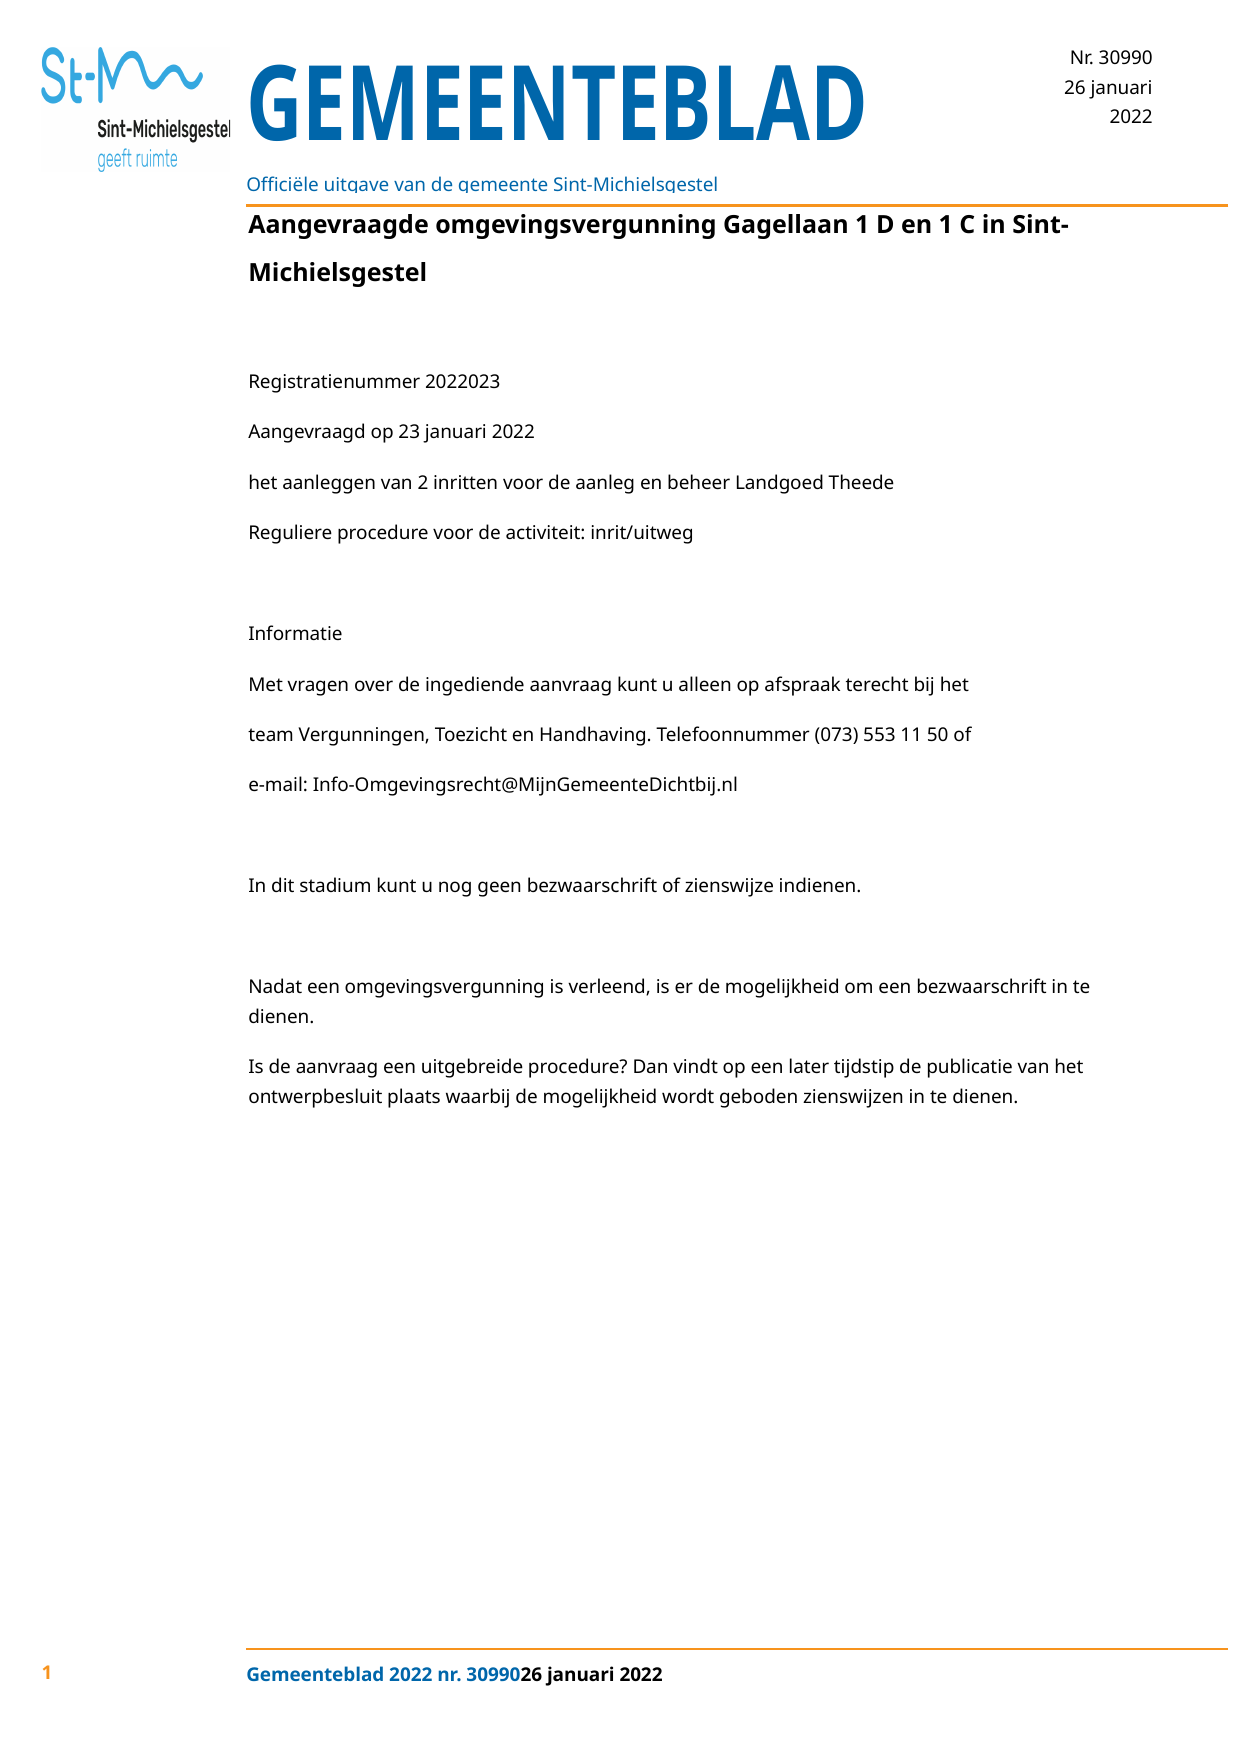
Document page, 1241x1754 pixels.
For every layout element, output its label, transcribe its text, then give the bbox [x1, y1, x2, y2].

text Aangevraagde omgevingsvergunning Gagellaan 1 D en 1 C in Sint-Michielsgestel [248, 207, 1152, 288]
text In dit stadium kunt u nog geen bezwaarschrift of zienswijze indienen. [248, 872, 1152, 898]
text Met vragen over de ingediende aanvraag kunt u alleen op afspraak terecht bij het [248, 671, 1152, 697]
text Nadat een omgevingsvergunning is verleend, is er de mogelijkheid om een bezwaarschrift in te dienen. [248, 973, 1152, 1029]
text Aangevraagd op 23 januari 2022 [248, 419, 1152, 444]
text e-mail: Info-Omgevingsrecht@MijnGemeenteDichtbij.nl [248, 772, 1152, 797]
picture [41, 47, 231, 172]
text Reguliere procedure voor de activiteit: inrit/uitweg [248, 519, 1152, 545]
text team Vergunningen, Toezicht en Handhaving. Telefoonnummer (073) 553 11 50 of [248, 721, 1152, 747]
text Informatie [248, 620, 1152, 646]
text Is de aanvraag een uitgebreide procedure? Dan vindt op een later tijdstip de publicatie van het ontwerpbesluit plaats waarbij de mogelijkheid wordt geboden zienswijzen in te dienen. [248, 1053, 1152, 1109]
text Registratienummer 2022023 [248, 368, 1152, 394]
text het aanleggen van 2 inritten voor de aanleg en beheer Landgoed Theede [248, 469, 1152, 495]
